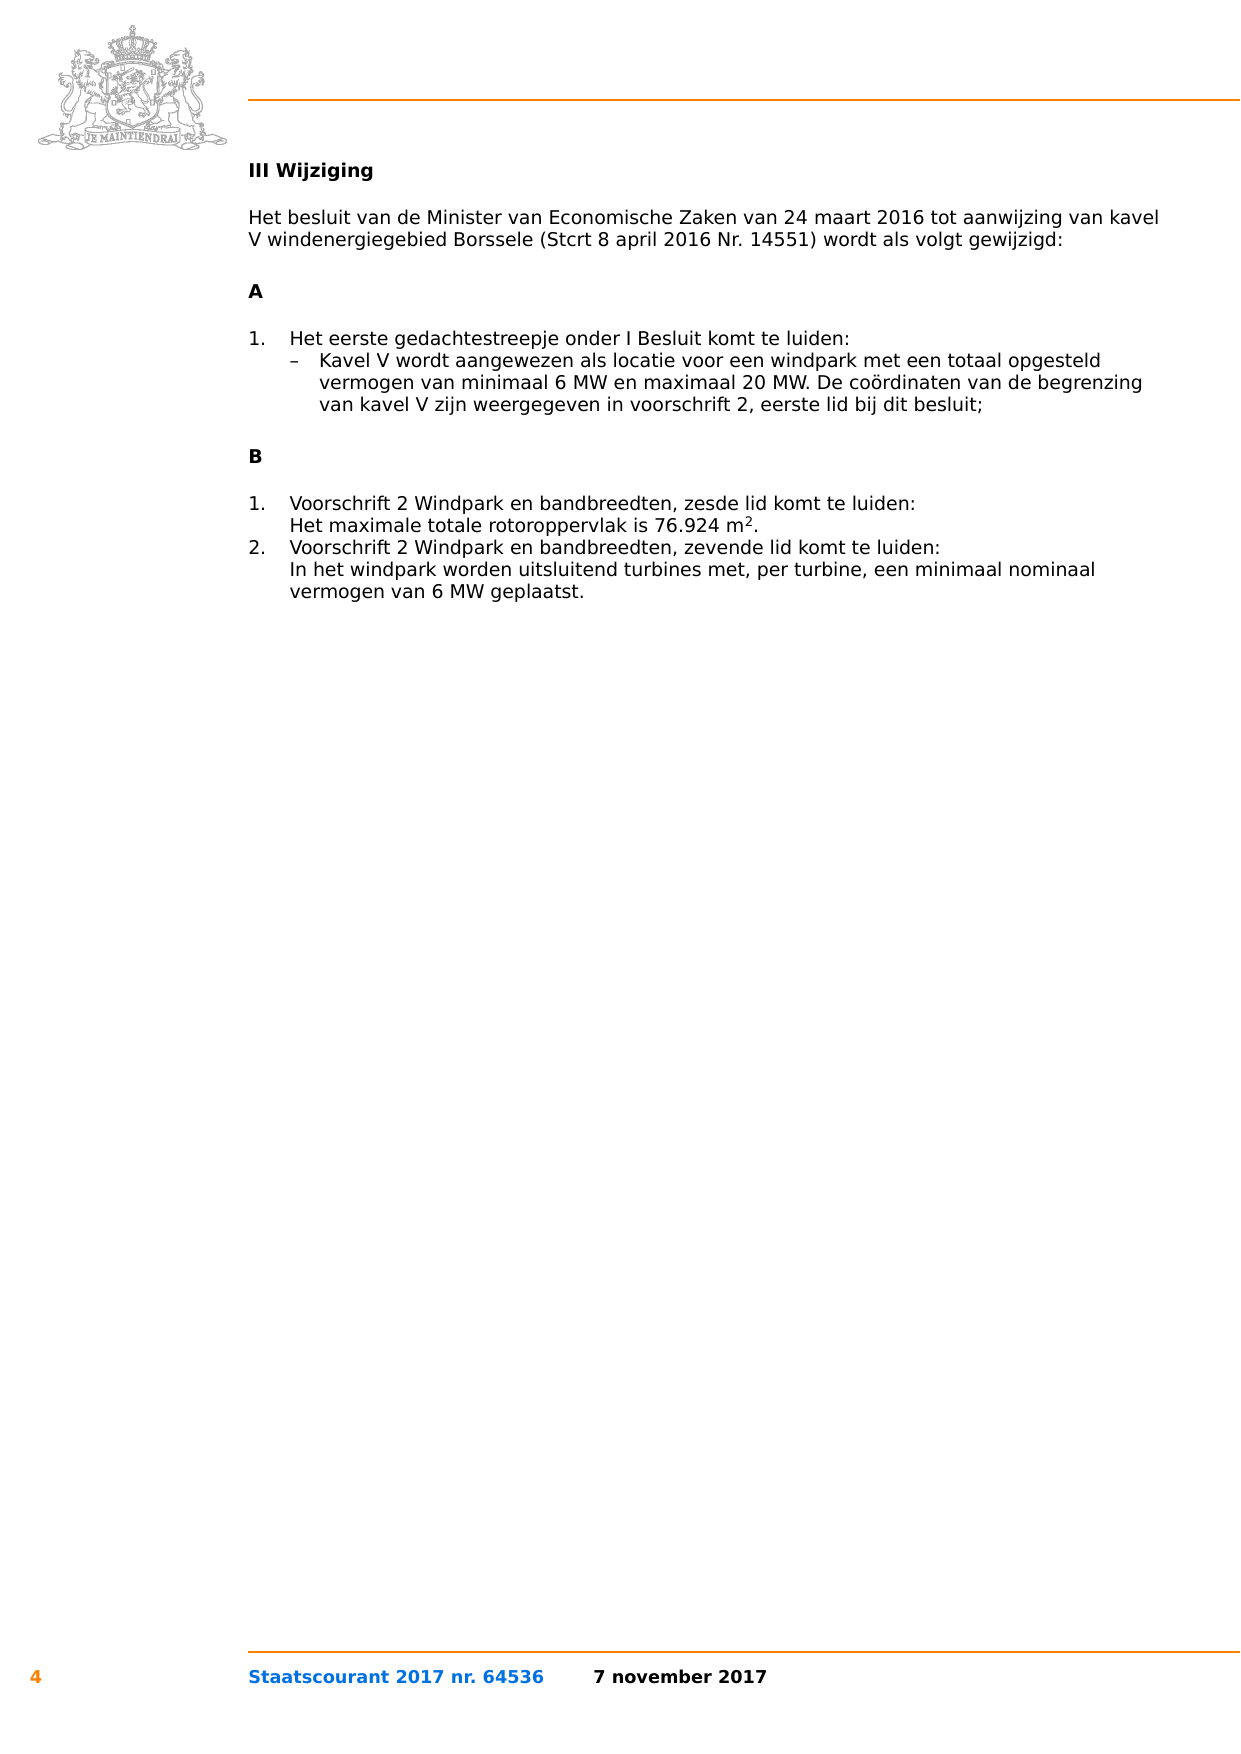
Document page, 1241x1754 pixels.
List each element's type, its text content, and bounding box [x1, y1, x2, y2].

text 2. Voorschrift 2 Windpark en bandbreedten, zevende lid komt te luiden: [248, 537, 1163, 559]
text In het windpark worden uitsluitend turbines met, per turbine, een minimaal nominaal vermogen van 6 MW geplaatst. [289, 559, 1163, 603]
subtitle B [248, 446, 1163, 468]
text 1. Het eerste gedachtestreepje onder I Besluit komt te luiden: [248, 328, 1163, 350]
picture [38, 25, 227, 150]
text 1. Voorschrift 2 Windpark en bandbreedten, zesde lid komt te luiden: [248, 493, 1163, 515]
text Het maximale totale rotoroppervlak is 76.924 m2. [289, 515, 1163, 537]
subtitle A [248, 281, 1163, 303]
text Het besluit van de Minister van Economische Zaken van 24 maart 2016 tot aanwijzing van kavel V windenergiegebied Borssele (Stcrt 8 april 2016 Nr. 14551) wordt als volgt gewijzigd: [248, 207, 1163, 251]
subtitle III Wijziging [248, 160, 1163, 182]
text – Kavel V wordt aangewezen als locatie voor een windpark met een totaal opgesteld vermogen van minimaal 6 MW en maximaal 20 MW. De coördinaten van de begrenzing van kavel V zijn weergegeven in voorschrift 2, eerste lid bij dit besluit; [289, 350, 1163, 416]
